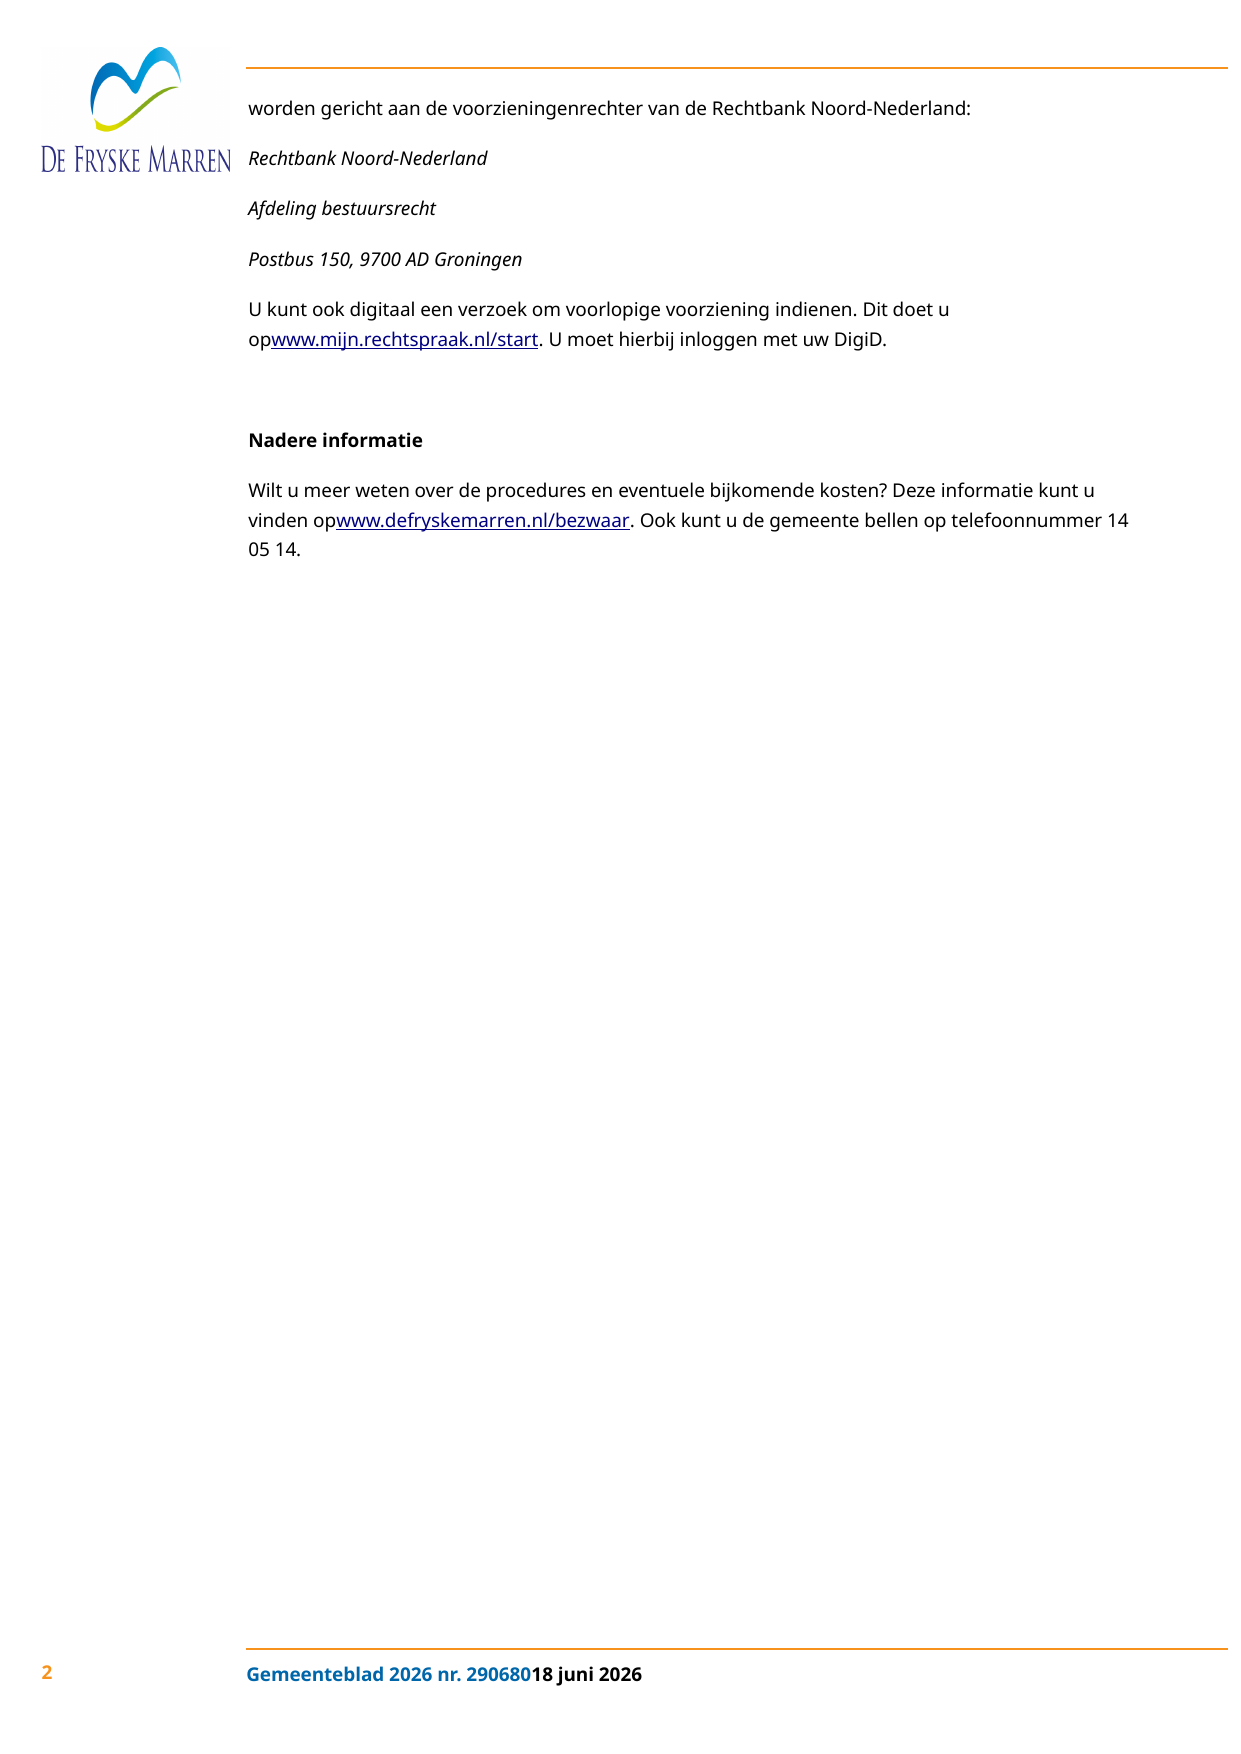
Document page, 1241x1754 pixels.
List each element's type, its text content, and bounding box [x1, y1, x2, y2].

text worden gericht aan de voorzieningenrechter van de Rechtbank Noord-Nederland: [248, 95, 1152, 121]
text Rechtbank Noord-Nederland [248, 145, 1152, 171]
text Afdeling bestuursrecht [248, 196, 1152, 221]
text Postbus 150, 9700 AD Groningen [248, 246, 1152, 272]
picture [41, 47, 231, 172]
text Wilt u meer weten over de procedures en eventuele bijkomende kosten? Deze informatie kunt u vinden opwww.defryskemarren.nl/bezwaar. Ook kunt u de gemeente bellen op telefoonnummer 14 05 14. [248, 477, 1152, 562]
text Nadere informatie [248, 427, 1152, 453]
text U kunt ook digitaal een verzoek om voorlopige voorziening indienen. Dit doet u opwww.mijn.rechtspraak.nl/start. U moet hierbij inloggen met uw DigiD. [248, 296, 1152, 352]
